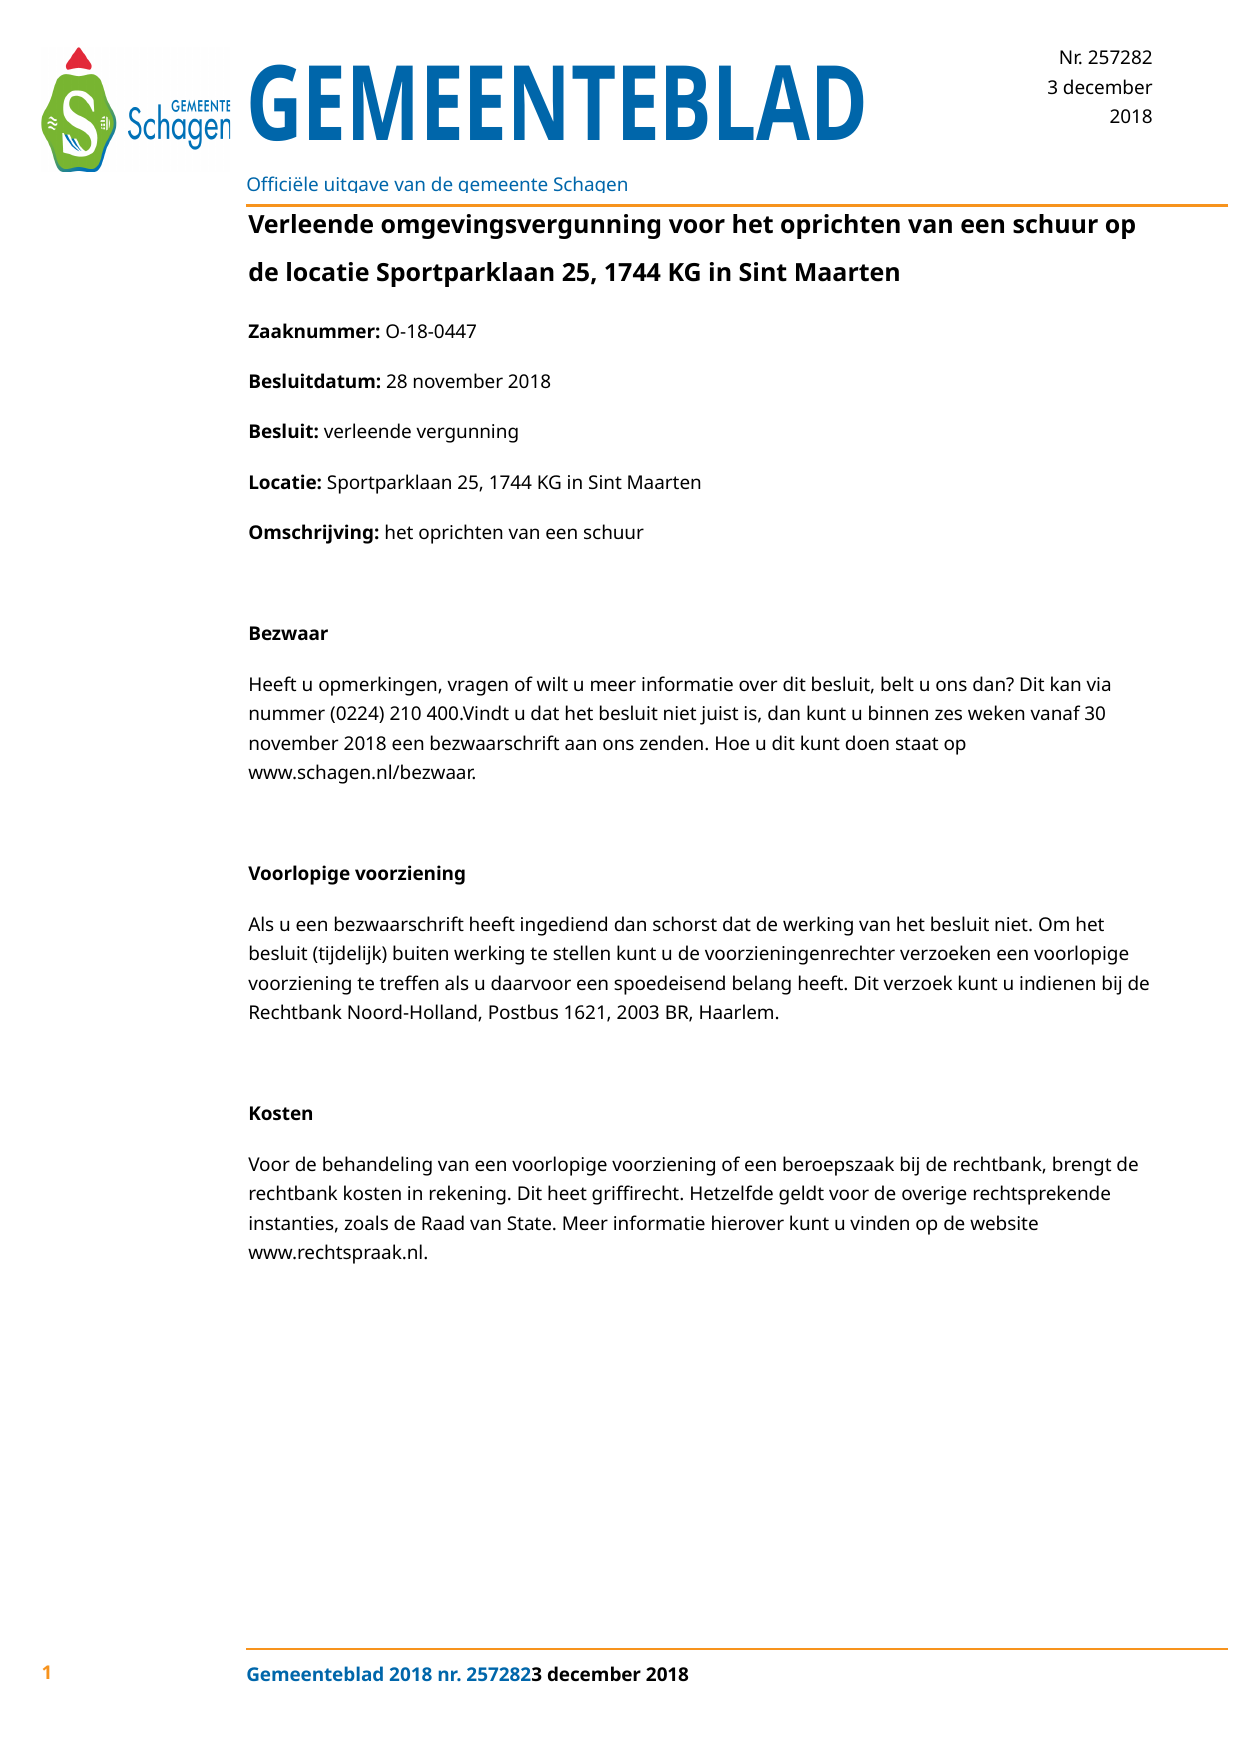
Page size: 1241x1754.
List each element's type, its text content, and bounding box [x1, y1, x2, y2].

text Besluitdatum: 28 november 2018 [248, 368, 1152, 394]
text Als u een bezwaarschrift heeft ingediend dan schorst dat de werking van het besluit niet. Om het besluit (tijdelijk) buiten werking te stellen kunt u de voorzieningenrechter verzoeken een voorlopige voorziening te treffen als u daarvoor een spoedeisend belang heeft. Dit verzoek kunt u indienen bij de Rechtbank Noord-Holland, Postbus 1621, 2003 BR, Haarlem. [248, 911, 1152, 1025]
picture [41, 47, 231, 172]
text Heeft u opmerkingen, vragen of wilt u meer informatie over dit besluit, belt u ons dan? Dit kan via nummer (0224) 210 400.Vindt u dat het besluit niet juist is, dan kunt u binnen zes weken vanaf 30 november 2018 een bezwaarschrift aan ons zenden. Hoe u dit kunt doen staat op www.schagen.nl/bezwaar. [248, 671, 1152, 785]
text Verleende omgevingsvergunning voor het oprichten van een schuur op de locatie Sportparklaan 25, 1744 KG in Sint Maarten [248, 207, 1152, 288]
text Omschrijving: het oprichten van een schuur [248, 519, 1152, 545]
text Besluit: verleende vergunning [248, 419, 1152, 444]
text Voorlopige voorziening [248, 860, 1152, 886]
text Kosten [248, 1100, 1152, 1126]
text Voor de behandeling van een voorlopige voorziening of een beroepszaak bij de rechtbank, brengt de rechtbank kosten in rekening. Dit heet griffirecht. Hetzelfde geldt voor de overige rechtsprekende instanties, zoals de Raad van State. Meer informatie hierover kunt u vinden op de website www.rechtspraak.nl. [248, 1151, 1152, 1265]
text Bezwaar [248, 620, 1152, 646]
text Locatie: Sportparklaan 25, 1744 KG in Sint Maarten [248, 469, 1152, 495]
text Zaaknummer: O-18-0447 [248, 318, 1152, 344]
